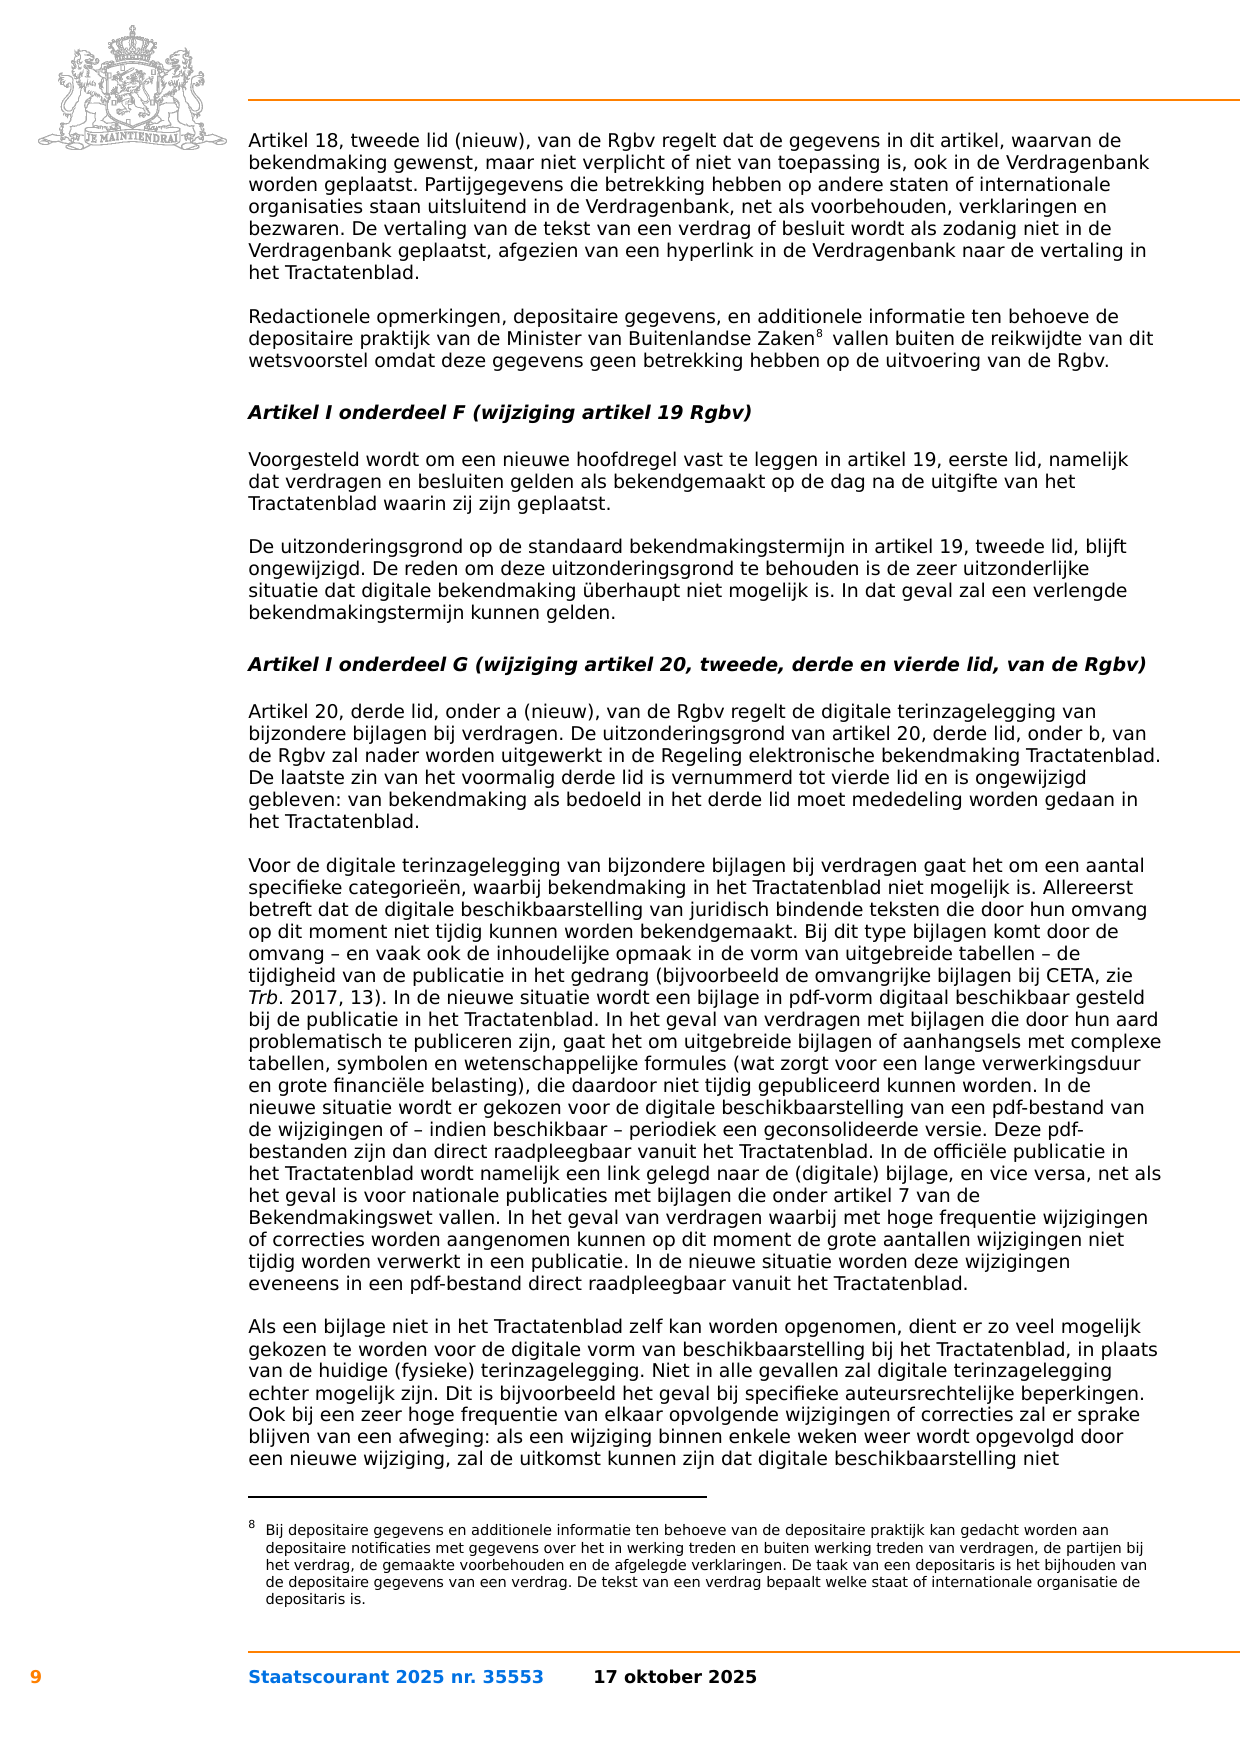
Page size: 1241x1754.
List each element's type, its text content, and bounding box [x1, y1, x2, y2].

text Bij depositaire gegevens en additionele informatie ten behoeve van de depositaire praktijk kan gedacht worden aan depositaire notificaties met gegevens over het in werking treden en buiten werking treden van verdragen, de partijen bij het verdrag, de gemaakte voorbehouden en de afgelegde verklaringen. De taak van een depositaris is het bijhouden van de depositaire gegevens van een verdrag. De tekst van een verdrag bepaalt welke staat of internationale organisatie de depositaris is. [248, 1518, 1163, 1608]
text Artikel 20, derde lid, onder a (nieuw), van de Rgbv regelt de digitale terinzagelegging van bijzondere bijlagen bij verdragen. De uitzonderingsgrond van artikel 20, derde lid, onder b, van de Rgbv zal nader worden uitgewerkt in de Regeling elektronische bekendmaking Tractatenblad. De laatste zin van het voormalig derde lid is vernummerd tot vierde lid en is ongewijzigd gebleven: van bekendmaking als bedoeld in het derde lid moet mededeling worden gedaan in het Tractatenblad. [248, 701, 1163, 833]
text Voor de digitale terinzagelegging van bijzondere bijlagen bij verdragen gaat het om een aantal specifieke categorieën, waarbij bekendmaking in het Tractatenblad niet mogelijk is. Allereerst betreft dat de digitale beschikbaarstelling van juridisch bindende teksten die door hun omvang op dit moment niet tijdig kunnen worden bekendgemaakt. Bij dit type bijlagen komt door de omvang – en vaak ook de inhoudelijke opmaak in de vorm van uitgebreide tabellen – de tijdigheid van de publicatie in het gedrang (bijvoorbeeld de omvangrijke bijlagen bij CETA, zie Trb. 2017, 13). In de nieuwe situatie wordt een bijlage in pdf-vorm digitaal beschikbaar gesteld bij de publicatie in het Tractatenblad. In het geval van verdragen met bijlagen die door hun aard problematisch te publiceren zijn, gaat het om uitgebreide bijlagen of aanhangsels met complexe tabellen, symbolen en wetenschappelijke formules (wat zorgt voor een lange verwerkingsduur en grote financiële belasting), die daardoor niet tijdig gepubliceerd kunnen worden. In de nieuwe situatie wordt er gekozen voor de digitale beschikbaarstelling van een pdf-bestand van de wijzigingen of – indien beschikbaar – periodiek een geconsolideerde versie. Deze pdf-bestanden zijn dan direct raadpleegbaar vanuit het Tractatenblad. In de officiële publicatie in het Tractatenblad wordt namelijk een link gelegd naar de (digitale) bijlage, en vice versa, net als het geval is voor nationale publicaties met bijlagen die onder artikel 7 van de Bekendmakingswet vallen. In het geval van verdragen waarbij met hoge frequentie wijzigingen of correcties worden aangenomen kunnen op dit moment de grote aantallen wijzigingen niet tijdig worden verwerkt in een publicatie. In de nieuwe situatie worden deze wijzigingen eveneens in een pdf-bestand direct raadpleegbaar vanuit het Tractatenblad. [248, 855, 1163, 1294]
text Redactionele opmerkingen, depositaire gegevens, en additionele informatie ten behoeve de depositaire praktijk van de Minister van Buitenlandse Zaken vallen buiten de reikwijdte van dit wetsvoorstel omdat deze gegevens geen betrekking hebben op de uitvoering van de Rgbv. [248, 306, 1163, 372]
subtitle Artikel I onderdeel F (wijziging artikel 19 Rgbv) [248, 402, 1163, 423]
text Voorgesteld wordt om een nieuwe hoofdregel vast te leggen in artikel 19, eerste lid, namelijk dat verdragen en besluiten gelden als bekendgemaakt op de dag na de uitgifte van het Tractatenblad waarin zij zijn geplaatst. [248, 448, 1163, 514]
text Als een bijlage niet in het Tractatenblad zelf kan worden opgenomen, dient er zo veel mogelijk gekozen te worden voor de digitale vorm van beschikbaarstelling bij het Tractatenblad, in plaats van de huidige (fysieke) terinzagelegging. Niet in alle gevallen zal digitale terinzagelegging echter mogelijk zijn. Dit is bijvoorbeeld het geval bij specifieke auteursrechtelijke beperkingen. Ook bij een zeer hoge frequentie van elkaar opvolgende wijzigingen of correcties zal er sprake blijven van een afweging: als een wijziging binnen enkele weken weer wordt opgevolgd door een nieuwe wijziging, zal de uitkomst kunnen zijn dat digitale beschikbaarstelling niet [248, 1316, 1163, 1470]
text Artikel 18, tweede lid (nieuw), van de Rgbv regelt dat de gegevens in dit artikel, waarvan de bekendmaking gewenst, maar niet verplicht of niet van toepassing is, ook in de Verdragenbank worden geplaatst. Partijgegevens die betrekking hebben op andere staten of internationale organisaties staan uitsluitend in de Verdragenbank, net als voorbehouden, verklaringen en bezwaren. De vertaling van de tekst van een verdrag of besluit wordt als zodanig niet in de Verdragenbank geplaatst, afgezien van een hyperlink in de Verdragenbank naar de vertaling in het Tractatenblad. [248, 130, 1163, 284]
subtitle Artikel I onderdeel G (wijziging artikel 20, tweede, derde en vierde lid, van de Rgbv) [248, 654, 1163, 676]
picture [38, 25, 227, 150]
text De uitzonderingsgrond op de standaard bekendmakingstermijn in artikel 19, tweede lid, blijft ongewijzigd. De reden om deze uitzonderingsgrond te behouden is de zeer uitzonderlijke situatie dat digitale bekendmaking überhaupt niet mogelijk is. In dat geval zal een verlengde bekendmakingstermijn kunnen gelden. [248, 536, 1163, 624]
